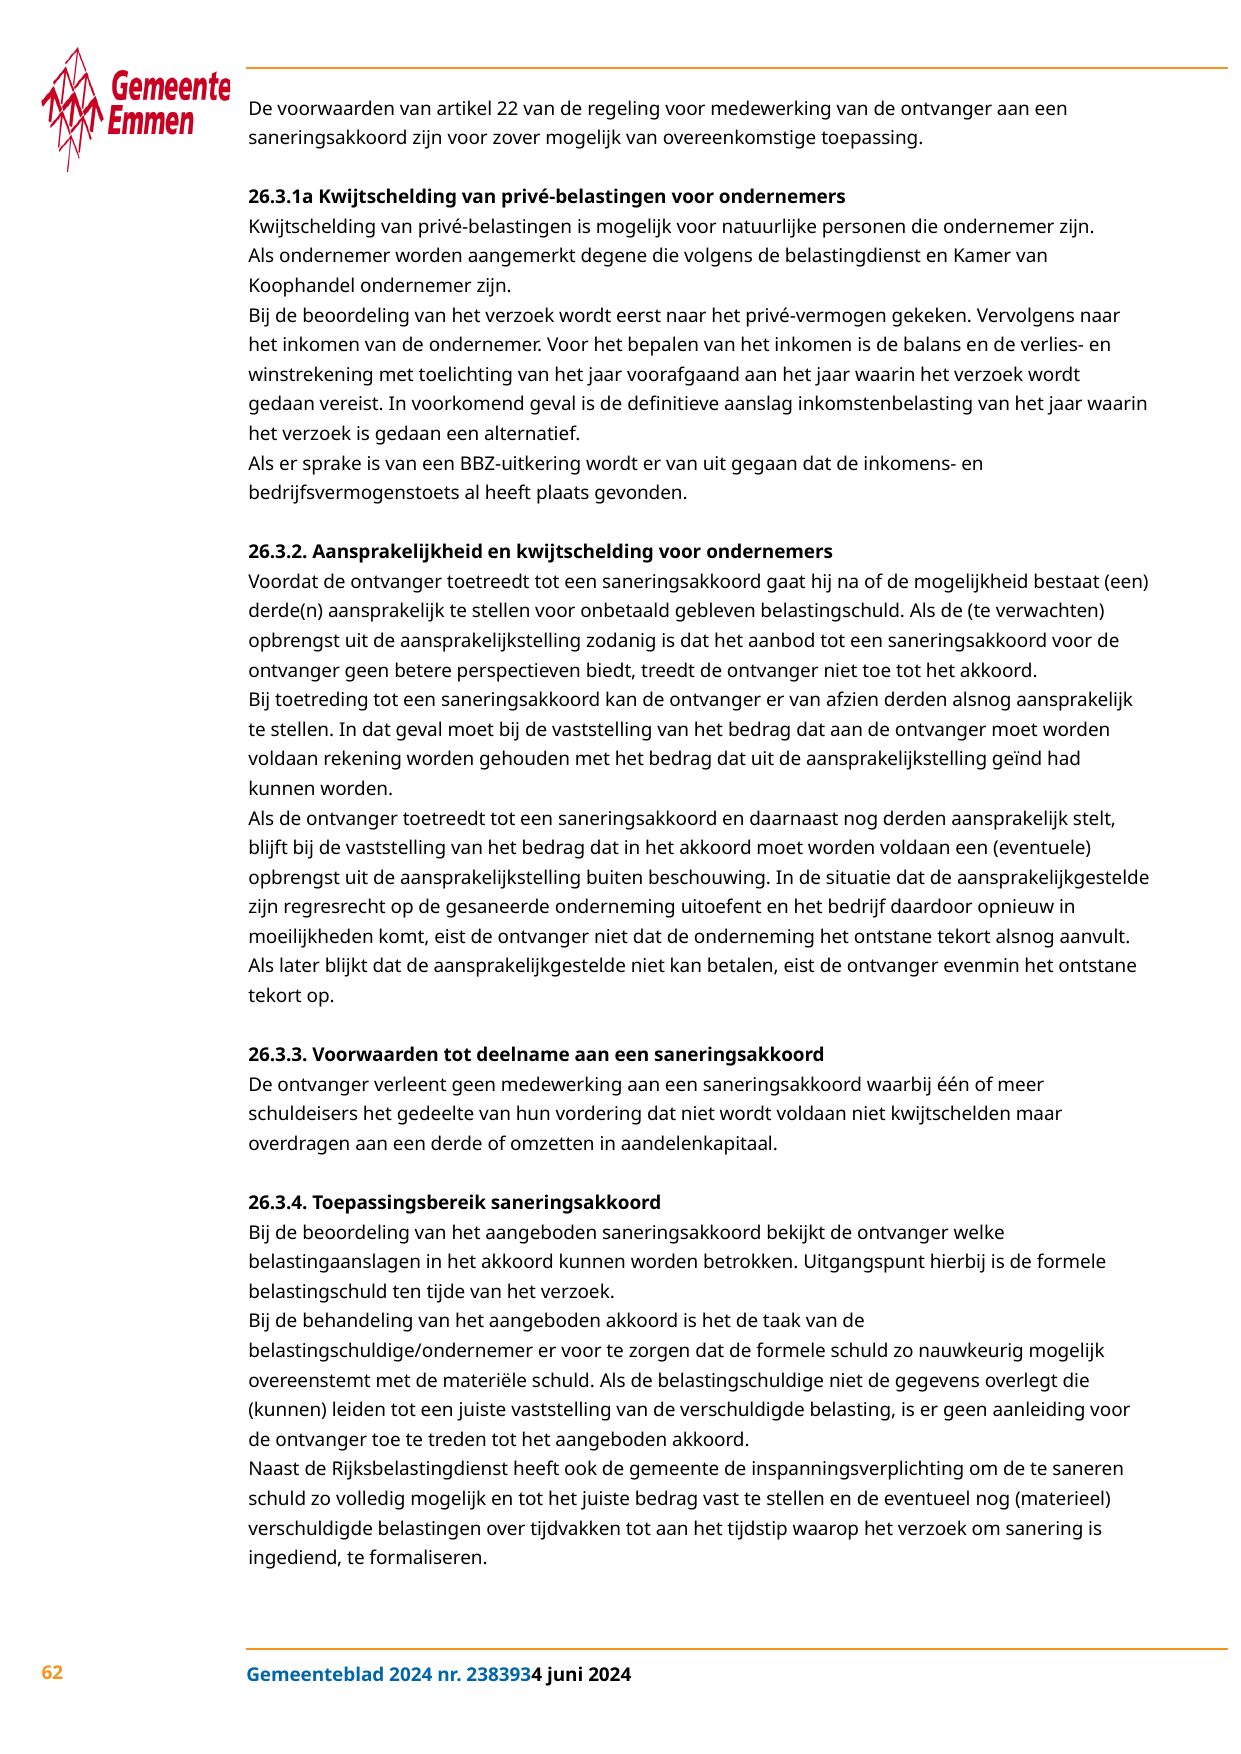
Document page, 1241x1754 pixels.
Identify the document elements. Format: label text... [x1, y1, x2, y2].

text 26.3.1a Kwijtschelding van privé-belastingen voor ondernemers [248, 183, 1152, 209]
text 26.3.2. Aansprakelijkheid en kwijtschelding voor ondernemers [248, 538, 1152, 564]
text Bij toetreding tot een saneringsakkoord kan de ontvanger er van afzien derden alsnog aansprakelijk te stellen. In dat geval moet bij de vaststelling van het bedrag dat aan de ontvanger moet worden voldaan rekening worden gehouden met het bedrag dat uit de aansprakelijkstelling geïnd had kunnen worden. [248, 686, 1152, 801]
text 26.3.4. Toepassingsbereik saneringsakkoord [248, 1189, 1152, 1215]
text Als ondernemer worden aangemerkt degene die volgens de belastingdienst en Kamer van Koophandel ondernemer zijn. [248, 243, 1152, 298]
text De ontvanger verleent geen medewerking aan een saneringsakkoord waarbij één of meer schuldeisers het gedeelte van hun vordering dat niet wordt voldaan niet kwijtschelden maar overdragen aan een derde of omzetten in aandelenkapitaal. [248, 1071, 1152, 1156]
text Voordat de ontvanger toetreedt tot een saneringsakkoord gaat hij na of de mogelijkheid bestaat (een) derde(n) aansprakelijk te stellen voor onbetaald gebleven belastingschuld. Als de (te verwachten) opbrengst uit de aansprakelijkstelling zodanig is dat het aanbod tot een saneringsakkoord voor de ontvanger geen betere perspectieven biedt, treedt de ontvanger niet toe tot het akkoord. [248, 568, 1152, 683]
text Naast de Rijksbelastingdienst heeft ook de gemeente de inspanningsverplichting om de te saneren schuld zo volledig mogelijk en tot het juiste bedrag vast te stellen en de eventueel nog (materieel) verschuldigde belastingen over tijdvakken tot aan het tijdstip waarop het verzoek om sanering is ingediend, te formaliseren. [248, 1456, 1152, 1570]
text De voorwaarden van artikel 22 van de regeling voor medewerking van de ontvanger aan een saneringsakkoord zijn voor zover mogelijk van overeenkomstige toepassing. [248, 95, 1152, 150]
text Kwijtschelding van privé-belastingen is mogelijk voor natuurlijke personen die ondernemer zijn. [248, 213, 1152, 239]
text Bij de beoordeling van het verzoek wordt eerst naar het privé-vermogen gekeken. Vervolgens naar het inkomen van de ondernemer. Voor het bepalen van het inkomen is de balans en de verlies- en winstrekening met toelichting van het jaar voorafgaand aan het jaar waarin het verzoek wordt gedaan vereist. In voorkomend geval is de definitieve aanslag inkomstenbelasting van het jaar waarin het verzoek is gedaan een alternatief. [248, 302, 1152, 446]
text Als de ontvanger toetreedt tot een saneringsakkoord en daarnaast nog derden aansprakelijk stelt, blijft bij de vaststelling van het bedrag dat in het akkoord moet worden voldaan een (eventuele) opbrengst uit de aansprakelijkstelling buiten beschouwing. In de situatie dat de aansprakelijkgestelde zijn regresrecht op de gesaneerde onderneming uitoefent en het bedrijf daardoor opnieuw in moeilijkheden komt, eist de ontvanger niet dat de onderneming het ontstane tekort alsnog aanvult. Als later blijkt dat de aansprakelijkgestelde niet kan betalen, eist de ontvanger evenmin het ontstane tekort op. [248, 805, 1152, 1008]
text Bij de beoordeling van het aangeboden saneringsakkoord bekijkt de ontvanger welke belastingaanslagen in het akkoord kunnen worden betrokken. Uitgangspunt hierbij is de formele belastingschuld ten tijde van het verzoek. [248, 1219, 1152, 1304]
text Bij de behandeling van het aangeboden akkoord is het de taak van de belastingschuldige/ondernemer er voor te zorgen dat de formele schuld zo nauwkeurig mogelijk overeenstemt met de materiële schuld. Als de belastingschuldige niet de gegevens overlegt die (kunnen) leiden tot een juiste vaststelling van de verschuldigde belasting, is er geen aanleiding voor de ontvanger toe te treden tot het aangeboden akkoord. [248, 1308, 1152, 1452]
text 26.3.3. Voorwaarden tot deelname aan een saneringsakkoord [248, 1041, 1152, 1067]
text Als er sprake is van een BBZ-uitkering wordt er van uit gegaan dat de inkomens- en bedrijfsvermogenstoets al heeft plaats gevonden. [248, 450, 1152, 505]
picture [41, 47, 231, 172]
